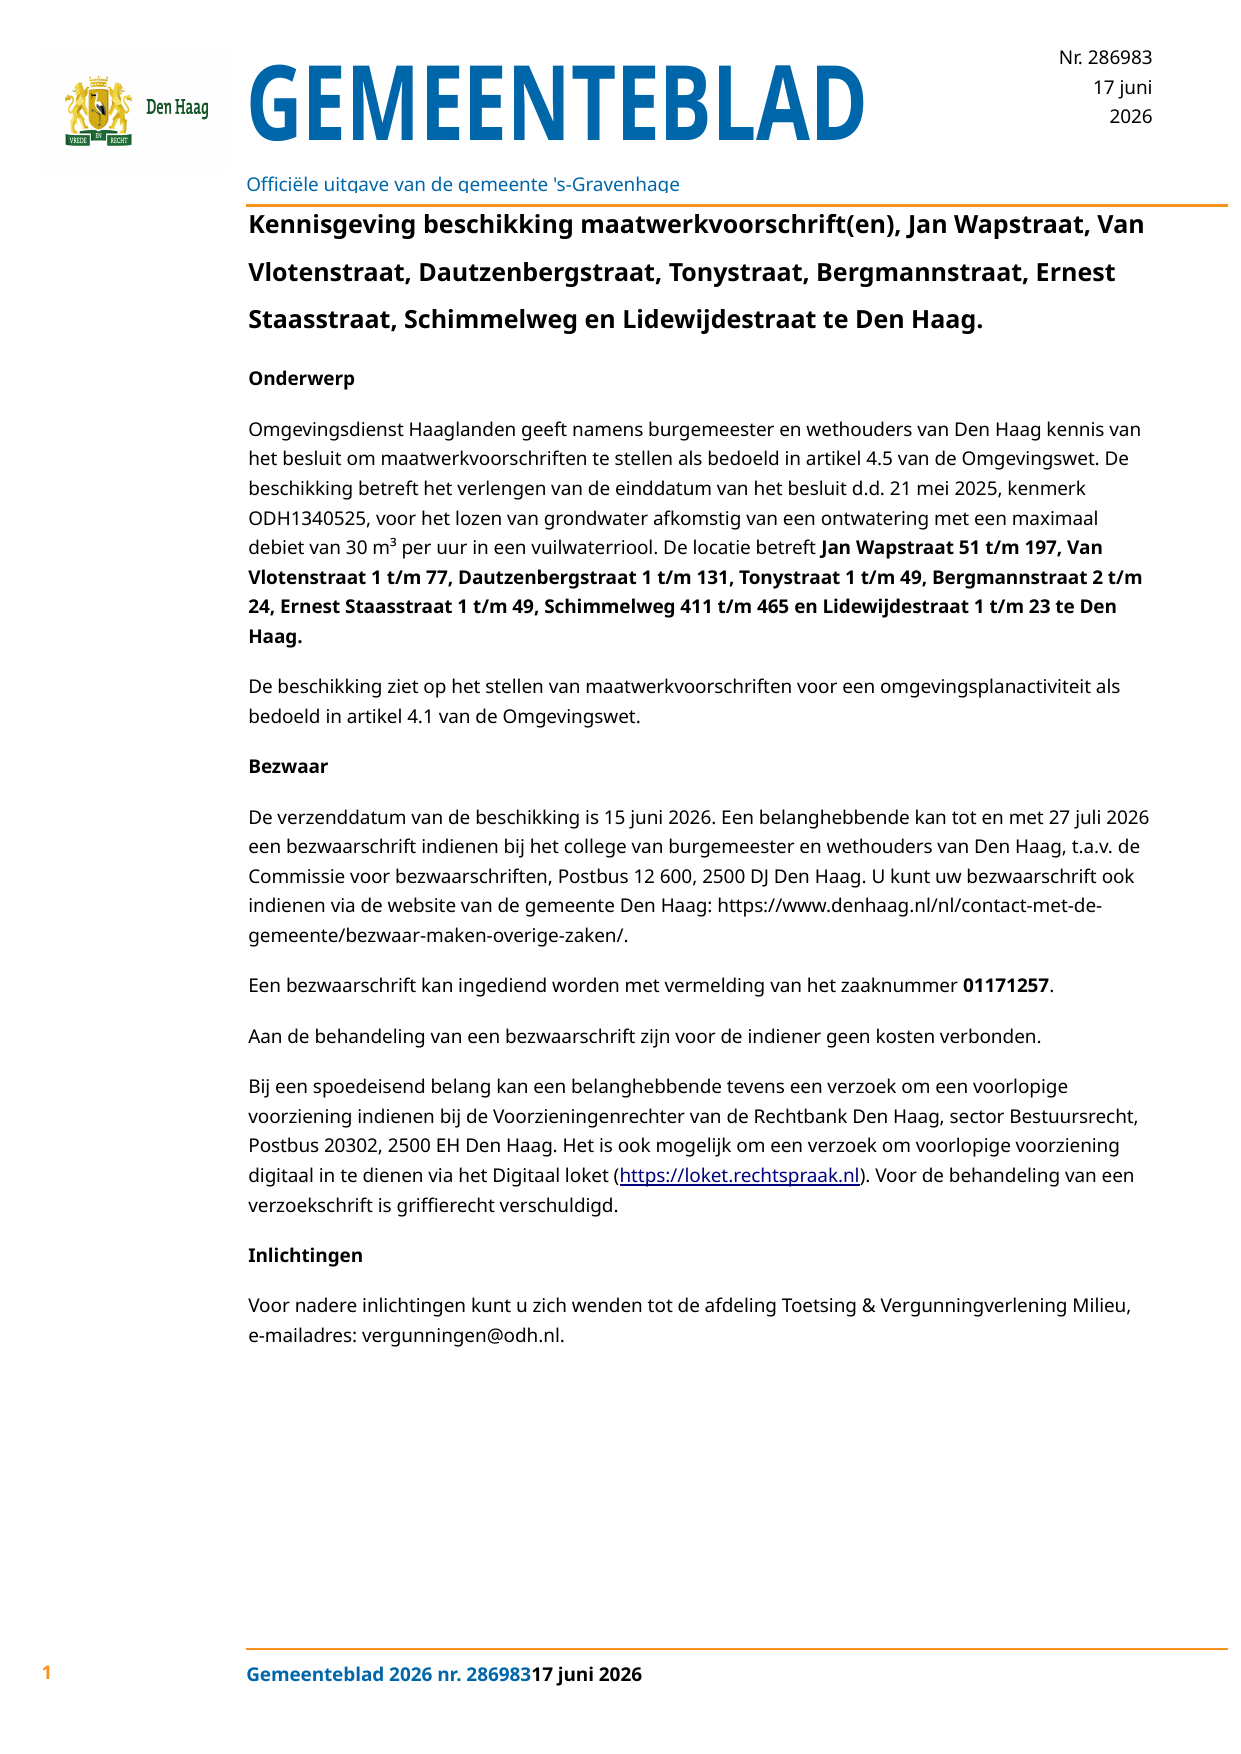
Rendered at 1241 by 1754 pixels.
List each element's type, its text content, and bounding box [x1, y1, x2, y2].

text Voor nadere inlichtingen kunt u zich wenden tot de afdeling Toetsing & Vergunningverlening Milieu, e-mailadres: vergunningen@odh.nl. [248, 1293, 1152, 1348]
picture [41, 47, 231, 172]
text De verzenddatum van de beschikking is 15 juni 2026. Een belanghebbende kan tot en met 27 juli 2026 een bezwaarschrift indienen bij het college van burgemeester en wethouders van Den Haag, t.a.v. de Commissie voor bezwaarschriften, Postbus 12 600, 2500 DJ Den Haag. U kunt uw bezwaarschrift ook indienen via de website van de gemeente Den Haag: https://www.denhaag.nl/nl/contact-met-de-gemeente/bezwaar-maken-overige-zaken/. [248, 804, 1152, 948]
text Aan de behandeling van een bezwaarschrift zijn voor de indiener geen kosten verbonden. [248, 1023, 1152, 1049]
text Inlichtingen [248, 1242, 1152, 1268]
text Een bezwaarschrift kan ingediend worden met vermelding van het zaaknummer 01171257. [248, 973, 1152, 998]
text De beschikking ziet op het stellen van maatwerkvoorschriften voor een omgevingsplanactiviteit als bedoeld in artikel 4.1 van de Omgevingswet. [248, 673, 1152, 729]
text Bij een spoedeisend belang kan een belanghebbende tevens een verzoek om een voorlopige voorziening indienen bij de Voorzieningenrechter van de Rechtbank Den Haag, sector Bestuursrecht, Postbus 20302, 2500 EH Den Haag. Het is ook mogelijk om een verzoek om voorlopige voorziening digitaal in te dienen via het Digitaal loket (https://loket.rechtspraak.nl). Voor de behandeling van een verzoekschrift is griffierecht verschuldigd. [248, 1073, 1152, 1217]
text Onderwerp [248, 366, 1152, 391]
text Kennisgeving beschikking maatwerkvoorschrift(en), Jan Wapstraat, Van Vlotenstraat, Dautzenbergstraat, Tonystraat, Bergmannstraat, Ernest Staasstraat, Schimmelweg en Lidewijdestraat te Den Haag. [248, 207, 1152, 336]
text Bezwaar [248, 753, 1152, 779]
text Omgevingsdienst Haaglanden geeft namens burgemeester en wethouders van Den Haag kennis van het besluit om maatwerkvoorschriften te stellen als bedoeld in artikel 4.5 van de Omgevingswet. De beschikking betreft het verlengen van de einddatum van het besluit d.d. 21 mei 2025, kenmerk ODH1340525, voor het lozen van grondwater afkomstig van een ontwatering met een maximaal debiet van 30 m³ per uur in een vuilwaterriool. De locatie betreft Jan Wapstraat 51 t/m 197, Van Vlotenstraat 1 t/m 77, Dautzenbergstraat 1 t/m 131, Tonystraat 1 t/m 49, Bergmannstraat 2 t/m 24, Ernest Staasstraat 1 t/m 49, Schimmelweg 411 t/m 465 en Lidewijdestraat 1 t/m 23 te Den Haag. [248, 416, 1152, 649]
